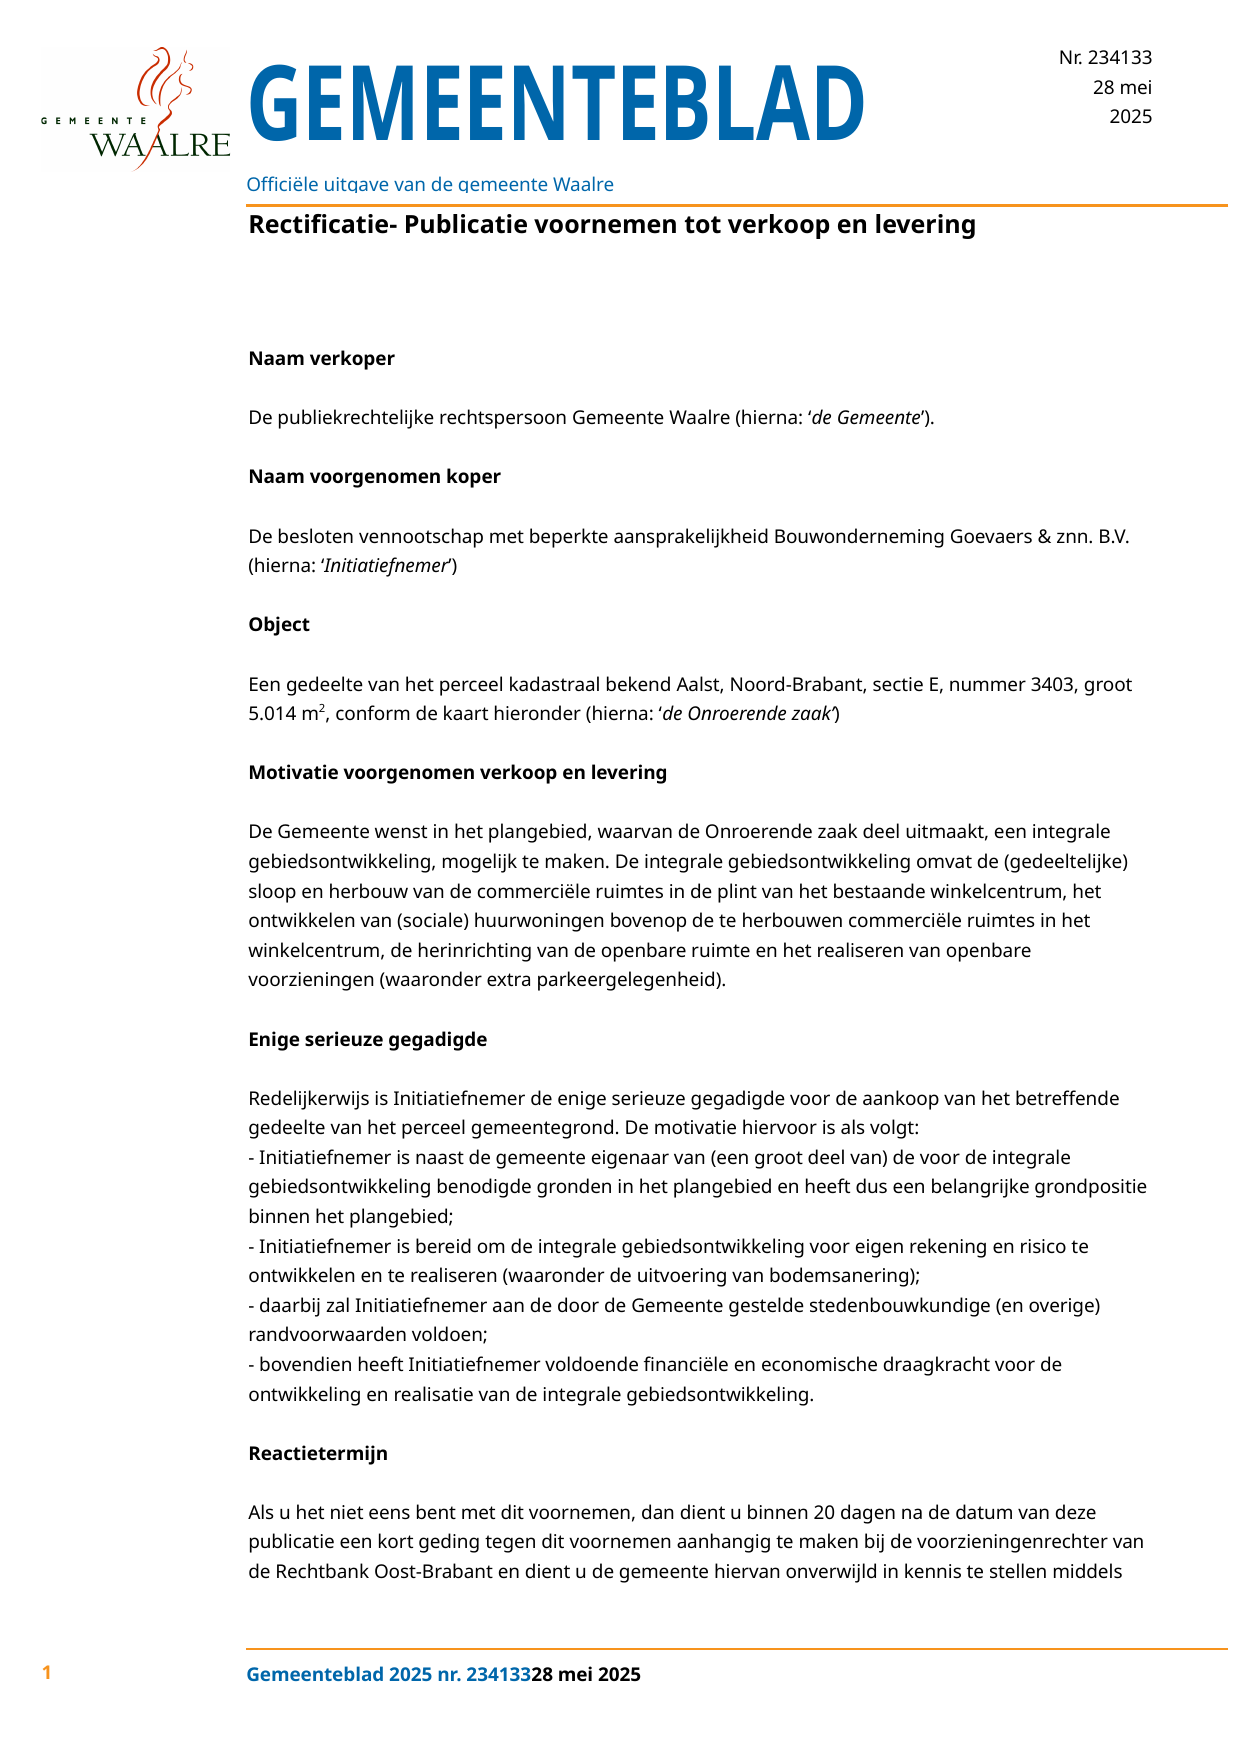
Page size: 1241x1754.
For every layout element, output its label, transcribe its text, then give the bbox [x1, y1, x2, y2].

text Object [248, 612, 1152, 637]
text Motivatie voorgenomen verkoop en levering [248, 759, 1152, 785]
text Enige serieuze gegadigde [248, 1026, 1152, 1051]
text Een gedeelte van het perceel kadastraal bekend Aalst, Noord-Brabant, sectie E, nummer 3403, groot 5.014 m2, conform de kaart hieronder (hierna: ‘de Onroerende zaak’) [248, 671, 1152, 726]
text De publiekrechtelijke rechtspersoon Gemeente Waalre (hierna: ‘de Gemeente’). [248, 404, 1152, 430]
text Als u het niet eens bent met dit voornemen, dan dient u binnen 20 dagen na de datum van deze publicatie een kort geding tegen dit voornemen aanhangig te maken bij de voorzieningenrechter van de Rechtbank Oost-Brabant en dient u de gemeente hiervan onverwijld in kennis te stellen middels [248, 1499, 1152, 1584]
text Naam voorgenomen koper [248, 464, 1152, 489]
text Naam verkoper [248, 345, 1152, 371]
text Reactietermijn [248, 1440, 1152, 1466]
text Redelijkerwijs is Initiatiefnemer de enige serieuze gegadigde voor de aankoop van het betreffende gedeelte van het perceel gemeentegrond. De motivatie hiervoor is als volgt: [248, 1085, 1152, 1140]
text Rectificatie- Publicatie voornemen tot verkoop en levering [248, 207, 1152, 241]
text De besloten vennootschap met beperkte aansprakelijkheid Bouwonderneming Goevaers & znn. B.V. (hierna: ‘Initiatiefnemer’) [248, 523, 1152, 578]
text - daarbij zal Initiatiefnemer aan de door de Gemeente gestelde stedenbouwkundige (en overige) randvoorwaarden voldoen; [248, 1292, 1152, 1347]
text De Gemeente wenst in het plangebied, waarvan de Onroerende zaak deel uitmaakt, een integrale gebiedsontwikkeling, mogelijk te maken. De integrale gebiedsontwikkeling omvat de (gedeeltelijke) sloop en herbouw van de commerciële ruimtes in de plint van het bestaande winkelcentrum, het ontwikkelen van (sociale) huurwoningen bovenop de te herbouwen commerciële ruimtes in het winkelcentrum, de herinrichting van de openbare ruimte en het realiseren van openbare voorzieningen (waaronder extra parkeergelegenheid). [248, 819, 1152, 992]
text - Initiatiefnemer is naast de gemeente eigenaar van (een groot deel van) de voor de integrale gebiedsontwikkeling benodigde gronden in het plangebied en heeft dus een belangrijke grondpositie binnen het plangebied; [248, 1144, 1152, 1229]
text - Initiatiefnemer is bereid om de integrale gebiedsontwikkeling voor eigen rekening en risico te ontwikkelen en te realiseren (waaronder de uitvoering van bodemsanering); [248, 1233, 1152, 1288]
text - bovendien heeft Initiatiefnemer voldoende financiële en economische draagkracht voor de ontwikkeling en realisatie van de integrale gebiedsontwikkeling. [248, 1351, 1152, 1406]
picture [41, 47, 231, 172]
